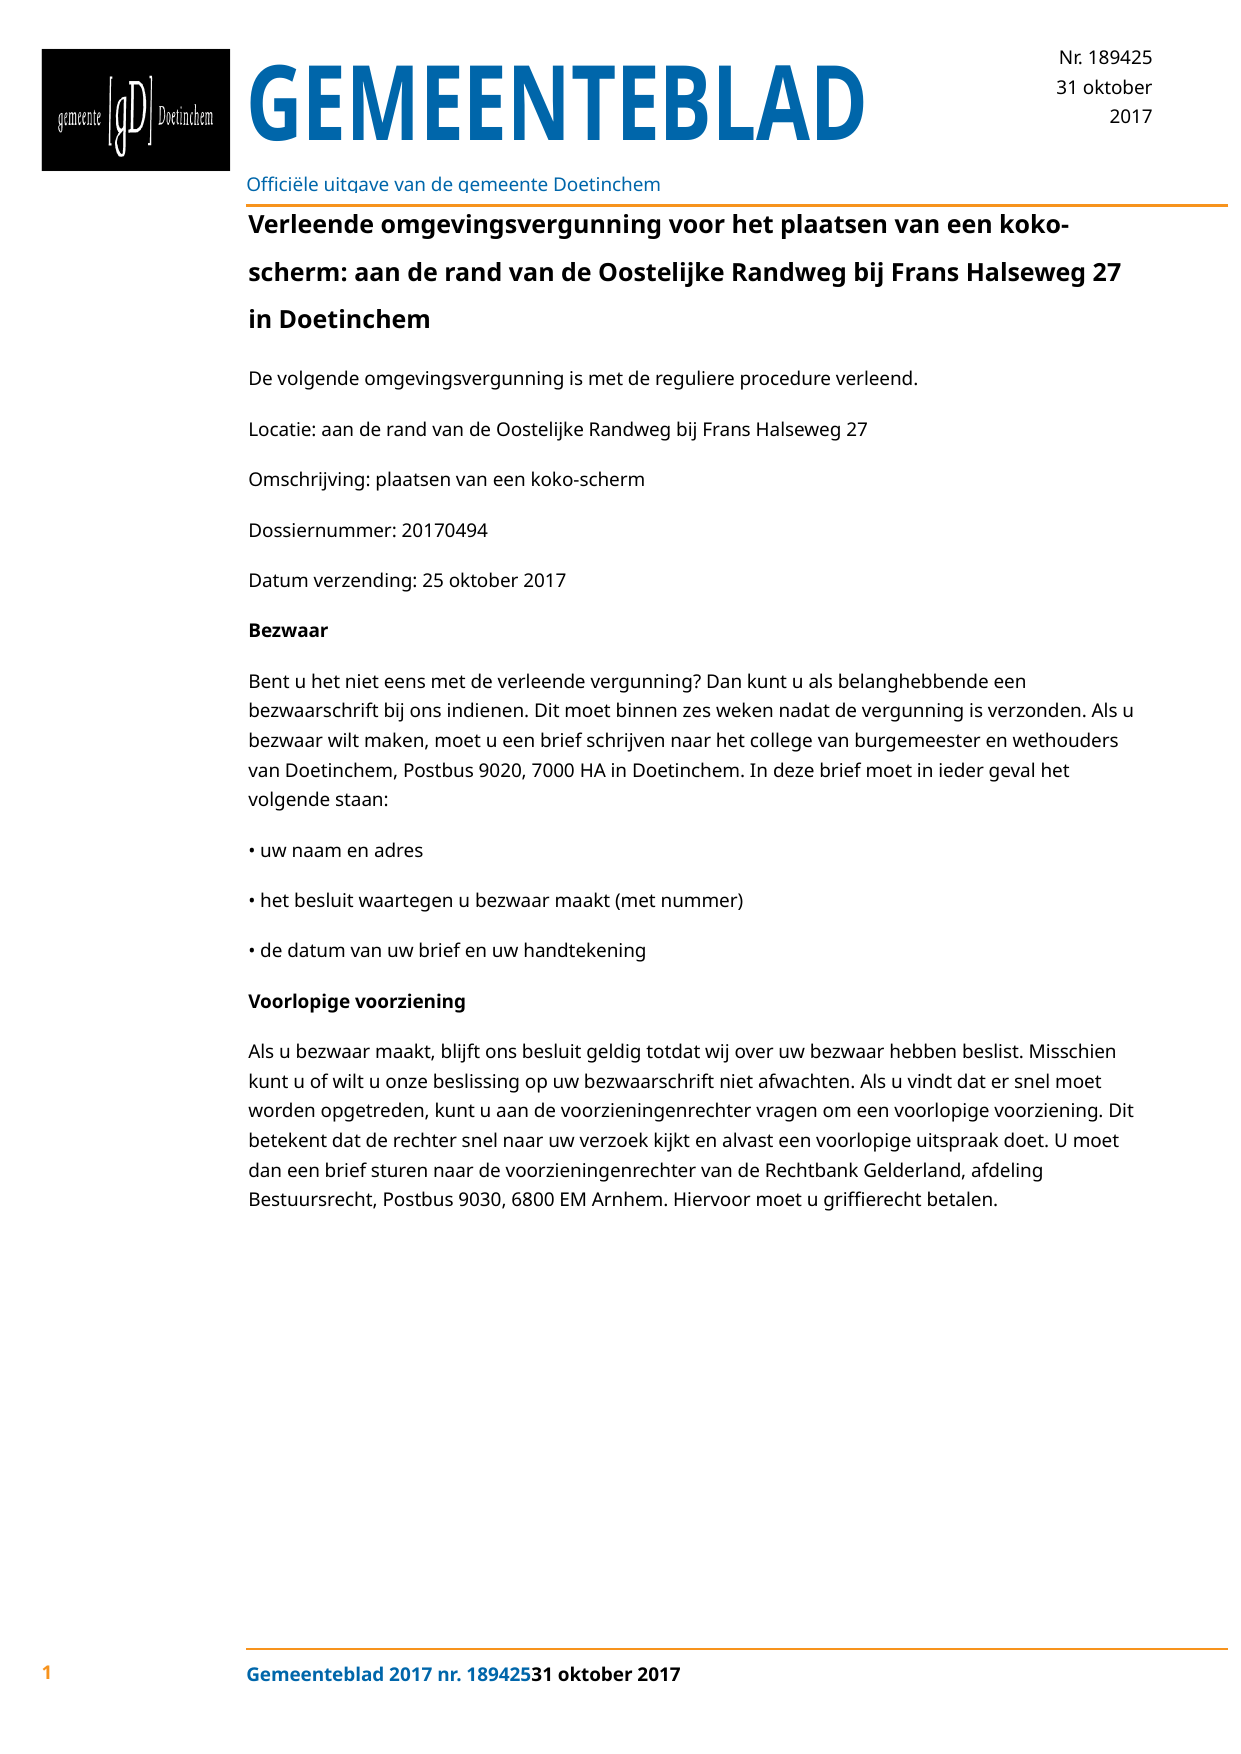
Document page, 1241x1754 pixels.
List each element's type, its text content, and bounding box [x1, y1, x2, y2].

text Voorlopige voorziening [248, 988, 1152, 1014]
text Verleende omgevingsvergunning voor het plaatsen van een koko-scherm: aan de rand van de Oostelijke Randweg bij Frans Halseweg 27 in Doetinchem [248, 207, 1152, 336]
text • het besluit waartegen u bezwaar maakt (met nummer) [248, 887, 1152, 913]
text Datum verzending: 25 oktober 2017 [248, 567, 1152, 593]
text Omschrijving: plaatsen van een koko-scherm [248, 466, 1152, 492]
text Als u bezwaar maakt, blijft ons besluit geldig totdat wij over uw bezwaar hebben beslist. Misschien kunt u of wilt u onze beslissing op uw bezwaarschrift niet afwachten. Als u vindt dat er snel moet worden opgetreden, kunt u aan de voorzieningenrechter vragen om een voorlopige voorziening. Dit betekent dat de rechter snel naar uw verzoek kijkt en alvast een voorlopige uitspraak doet. U moet dan een brief sturen naar de voorzieningenrechter van de Rechtbank Gelderland, afdeling Bestuursrecht, Postbus 9030, 6800 EM Arnhem. Hiervoor moet u griffierecht betalen. [248, 1038, 1152, 1212]
picture [41, 47, 231, 172]
text Locatie: aan de rand van de Oostelijke Randweg bij Frans Halseweg 27 [248, 416, 1152, 442]
text Dossiernummer: 20170494 [248, 517, 1152, 542]
text De volgende omgevingsvergunning is met de reguliere procedure verleend. [248, 366, 1152, 391]
text • uw naam en adres [248, 837, 1152, 862]
text Bezwaar [248, 618, 1152, 643]
text Bent u het niet eens met de verleende vergunning? Dan kunt u als belanghebbende een bezwaarschrift bij ons indienen. Dit moet binnen zes weken nadat de vergunning is verzonden. Als u bezwaar wilt maken, moet u een brief schrijven naar het college van burgemeester en wethouders van Doetinchem, Postbus 9020, 7000 HA in Doetinchem. In deze brief moet in ieder geval het volgende staan: [248, 668, 1152, 812]
text • de datum van uw brief en uw handtekening [248, 938, 1152, 963]
